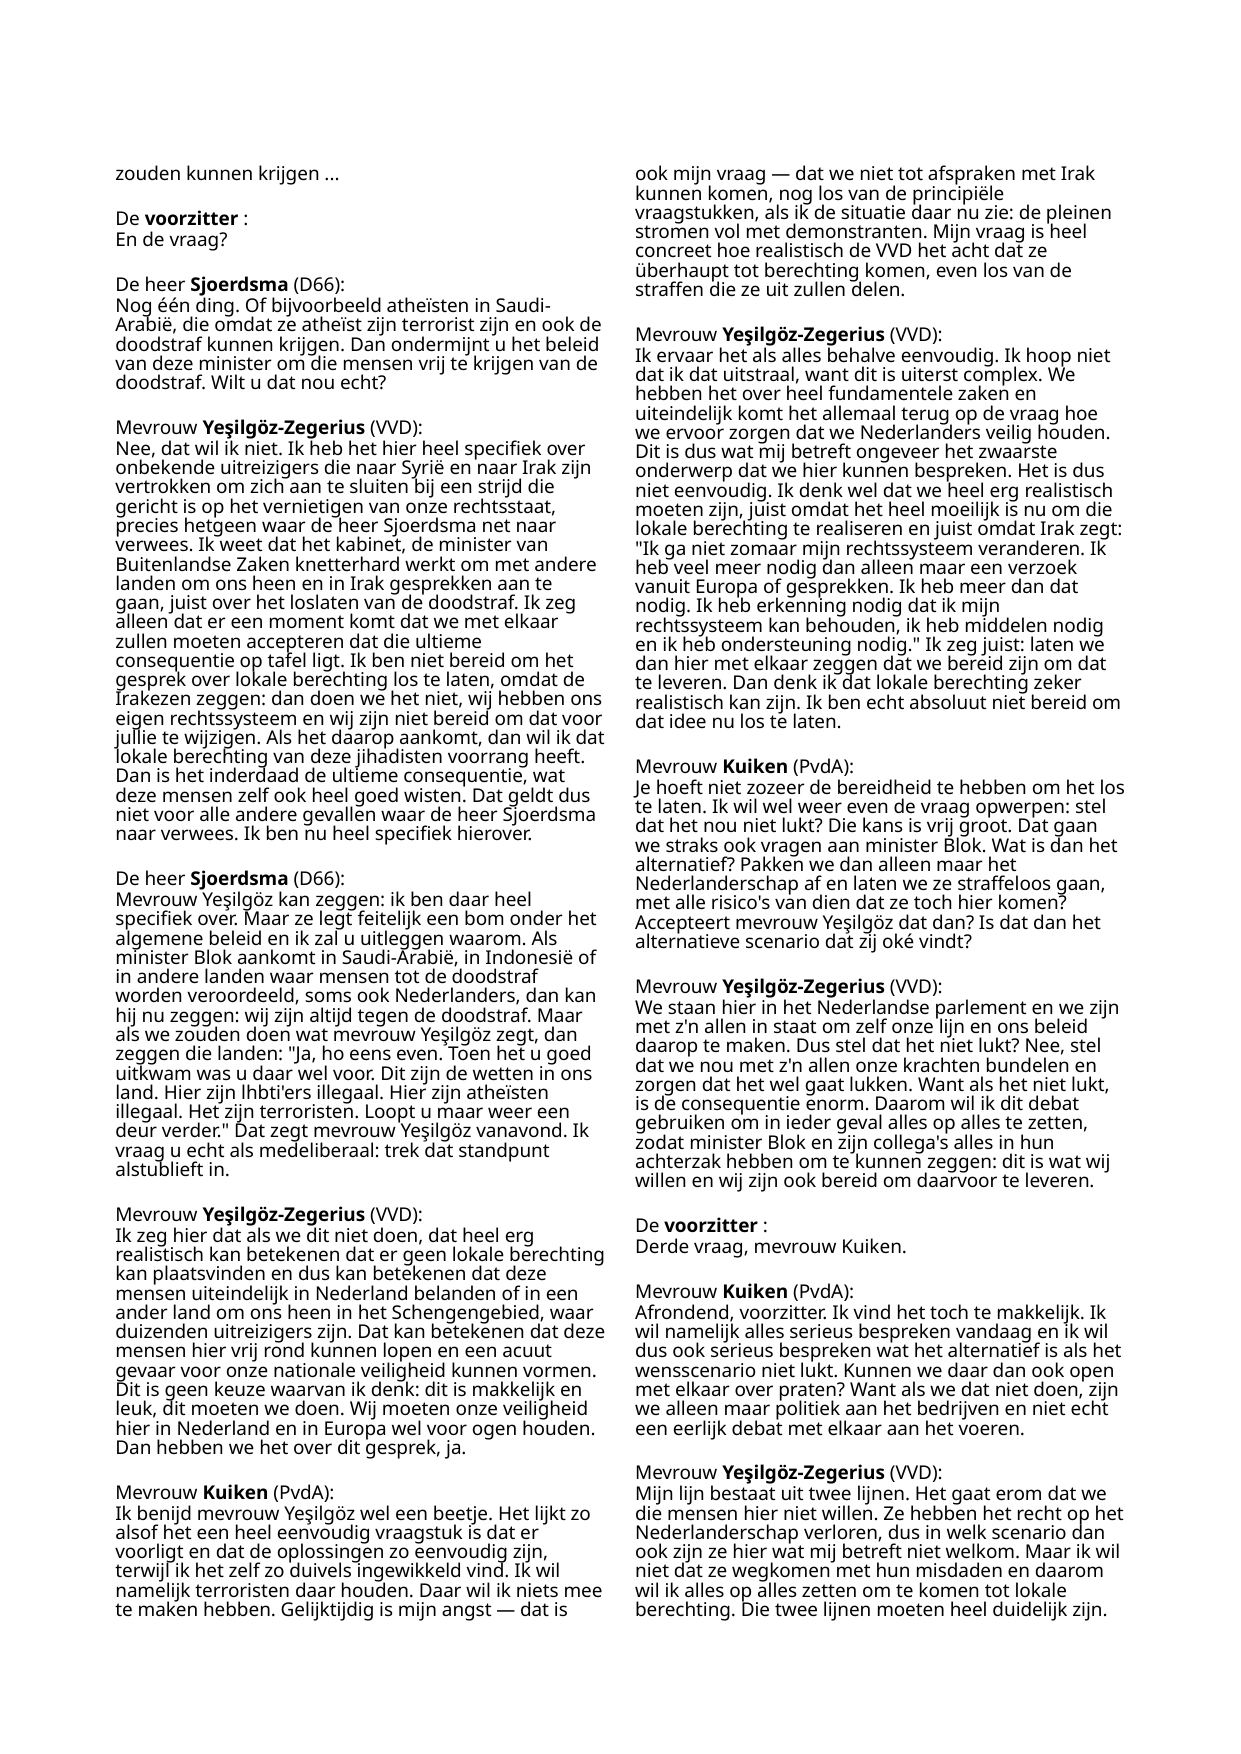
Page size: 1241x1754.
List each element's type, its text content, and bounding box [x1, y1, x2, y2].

text Ik benijd mevrouw Yeşilgöz wel een beetje. Het lijkt zo alsof het een heel eenvoudig vraagstuk is dat er voorligt en dat de oplossingen zo eenvoudig zijn, terwijl ik het zelf zo duivels ingewikkeld vind. Ik wil namelijk terroristen daar houden. Daar wil ik niets mee te maken hebben. Gelijktijdig is mijn angst — dat is [115, 1504, 605, 1620]
text Mevrouw Kuiken (PvdA): [635, 1278, 1125, 1304]
text Mevrouw Yeşilgöz kan zeggen: ik ben daar heel specifiek over. Maar ze legt feitelijk een bom onder het algemene beleid en ik zal u uitleggen waarom. Als minister Blok aankomt in Saudi-Arabië, in Indonesië of in andere landen waar mensen tot de doodstraf worden veroordeeld, soms ook Nederlanders, dan kan hij nu zeggen: wij zijn altijd tegen de doodstraf. Maar als we zouden doen wat mevrouw Yeşilgöz zegt, dan zeggen die landen: "Ja, ho eens even. Toen het u goed uitkwam was u daar wel voor. Dit zijn de wetten in ons land. Hier zijn lhbti'ers illegaal. Hier zijn atheïsten illegaal. Het zijn terroristen. Loopt u maar weer een deur verder." Dat zegt mevrouw Yeşilgöz vanavond. Ik vraag u echt als medeliberaal: trek dat standpunt alstublieft in. [115, 891, 605, 1180]
text Mevrouw Yeşilgöz-Zegerius (VVD): [635, 1459, 1125, 1485]
text Ik zeg hier dat als we dit niet doen, dat heel erg realistisch kan betekenen dat er geen lokale berechting kan plaatsvinden en dus kan betekenen dat deze mensen uiteindelijk in Nederland belanden of in een ander land om ons heen in het Schengengebied, waar duizenden uitreizigers zijn. Dat kan betekenen dat deze mensen hier vrij rond kunnen lopen en een acuut gevaar voor onze nationale veiligheid kunnen vormen. Dit is geen keuze waarvan ik denk: dit is makkelijk en leuk, dit moeten we doen. Wij moeten onze veiligheid hier in Nederland en in Europa wel voor ogen houden. Dan hebben we het over dit gesprek, ja. [115, 1227, 605, 1458]
text Afrondend, voorzitter. Ik vind het toch te makkelijk. Ik wil namelijk alles serieus bespreken vandaag en ik wil dus ook serieus bespreken wat het alternatief is als het wensscenario niet lukt. Kunnen we daar dan ook open met elkaar over praten? Want als we dat niet doen, zijn we alleen maar politiek aan het bedrijven en niet echt een eerlijk debat met elkaar aan het voeren. [635, 1304, 1125, 1439]
text Mevrouw Yeşilgöz-Zegerius (VVD): [635, 321, 1125, 347]
text Mevrouw Kuiken (PvdA): [635, 753, 1125, 779]
text De voorzitter : [115, 205, 605, 231]
text Mevrouw Yeşilgöz-Zegerius (VVD): [115, 1201, 605, 1227]
text Mevrouw Yeşilgöz-Zegerius (VVD): [635, 973, 1125, 999]
text Mevrouw Kuiken (PvdA): [115, 1479, 605, 1504]
text Ik ervaar het als alles behalve eenvoudig. Ik hoop niet dat ik dat uitstraal, want dit is uiterst complex. We hebben het over heel fundamentele zaken en uiteindelijk komt het allemaal terug op de vraag hoe we ervoor zorgen dat we Nederlanders veilig houden. Dit is dus wat mij betreft ongeveer het zwaarste onderwerp dat we hier kunnen bespreken. Het is dus niet eenvoudig. Ik denk wel dat we heel erg realistisch moeten zijn, juist omdat het heel moeilijk is nu om die lokale berechting te realiseren en juist omdat Irak zegt: "Ik ga niet zomaar mijn rechtssysteem veranderen. Ik heb veel meer nodig dan alleen maar een verzoek vanuit Europa of gesprekken. Ik heb meer dan dat nodig. Ik heb erkenning nodig dat ik mijn rechtssysteem kan behouden, ik heb middelen nodig en ik heb ondersteuning nodig." Ik zeg juist: laten we dan hier met elkaar zeggen dat we bereid zijn om dat te leveren. Dan denk ik dat lokale berechting zeker realistisch kan zijn. Ik ben echt absoluut niet bereid om dat idee nu los te laten. [635, 347, 1125, 732]
text Je hoeft niet zozeer de bereidheid te hebben om het los te laten. Ik wil wel weer even de vraag opwerpen: stel dat het nou niet lukt? Die kans is vrij groot. Dat gaan we straks ook vragen aan minister Blok. Wat is dan het alternatief? Pakken we dan alleen maar het Nederlanderschap af en laten we ze straffeloos gaan, met alle risico's van dien dat ze toch hier komen? Accepteert mevrouw Yeşilgöz dat dan? Is dat dan het alternatieve scenario dat zij oké vindt? [635, 779, 1125, 952]
text Derde vraag, mevrouw Kuiken. [635, 1238, 1125, 1257]
text En de vraag? [115, 231, 605, 250]
text Mevrouw Yeşilgöz-Zegerius (VVD): [115, 414, 605, 440]
text Mijn lijn bestaat uit twee lijnen. Het gaat erom dat we die mensen hier niet willen. Ze hebben het recht op het Nederlanderschap verloren, dus in welk scenario dan ook zijn ze hier wat mij betreft niet welkom. Maar ik wil niet dat ze wegkomen met hun misdaden en daarom wil ik alles op alles zetten om te komen tot lokale berechting. Die twee lijnen moeten heel duidelijk zijn. [635, 1485, 1125, 1620]
text De voorzitter : [635, 1212, 1125, 1238]
text We staan hier in het Nederlandse parlement en we zijn met z'n allen in staat om zelf onze lijn en ons beleid daarop te maken. Dus stel dat het niet lukt? Nee, stel dat we nou met z'n allen onze krachten bundelen en zorgen dat het wel gaat lukken. Want als het niet lukt, is de consequentie enorm. Daarom wil ik dit debat gebruiken om in ieder geval alles op alles te zetten, zodat minister Blok en zijn collega's alles in hun achterzak hebben om te kunnen zeggen: dit is wat wij willen en wij zijn ook bereid om daarvoor te leveren. [635, 999, 1125, 1191]
text De heer Sjoerdsma (D66): [115, 865, 605, 891]
text zouden kunnen krijgen ... [115, 165, 605, 184]
text De heer Sjoerdsma (D66): [115, 271, 605, 297]
text Nog één ding. Of bijvoorbeeld atheïsten in Saudi-Arabië, die omdat ze atheïst zijn terrorist zijn en ook de doodstraf kunnen krijgen. Dan ondermijnt u het beleid van deze minister om die mensen vrij te krijgen van de doodstraf. Wilt u dat nou echt? [115, 297, 605, 393]
text Nee, dat wil ik niet. Ik heb het hier heel specifiek over onbekende uitreizigers die naar Syrië en naar Irak zijn vertrokken om zich aan te sluiten bij een strijd die gericht is op het vernietigen van onze rechtsstaat, precies hetgeen waar de heer Sjoerdsma net naar verwees. Ik weet dat het kabinet, de minister van Buitenlandse Zaken knetterhard werkt om met andere landen om ons heen en in Irak gesprekken aan te gaan, juist over het loslaten van de doodstraf. Ik zeg alleen dat er een moment komt dat we met elkaar zullen moeten accepteren dat die ultieme consequentie op tafel ligt. Ik ben niet bereid om het gesprek over lokale berechting los te laten, omdat de Irakezen zeggen: dan doen we het niet, wij hebben ons eigen rechtssysteem en wij zijn niet bereid om dat voor jullie te wijzigen. Als het daarop aankomt, dan wil ik dat lokale berechting van deze jihadisten voorrang heeft. Dan is het inderdaad de ultieme consequentie, wat deze mensen zelf ook heel goed wisten. Dat geldt dus niet voor alle andere gevallen waar de heer Sjoerdsma naar verwees. Ik ben nu heel specifiek hierover. [115, 440, 605, 844]
text ook mijn vraag — dat we niet tot afspraken met Irak kunnen komen, nog los van de principiële vraagstukken, als ik de situatie daar nu zie: de pleinen stromen vol met demonstranten. Mijn vraag is heel concreet hoe realistisch de VVD het acht dat ze überhaupt tot berechting komen, even los van de straffen die ze uit zullen delen. [635, 165, 1125, 300]
